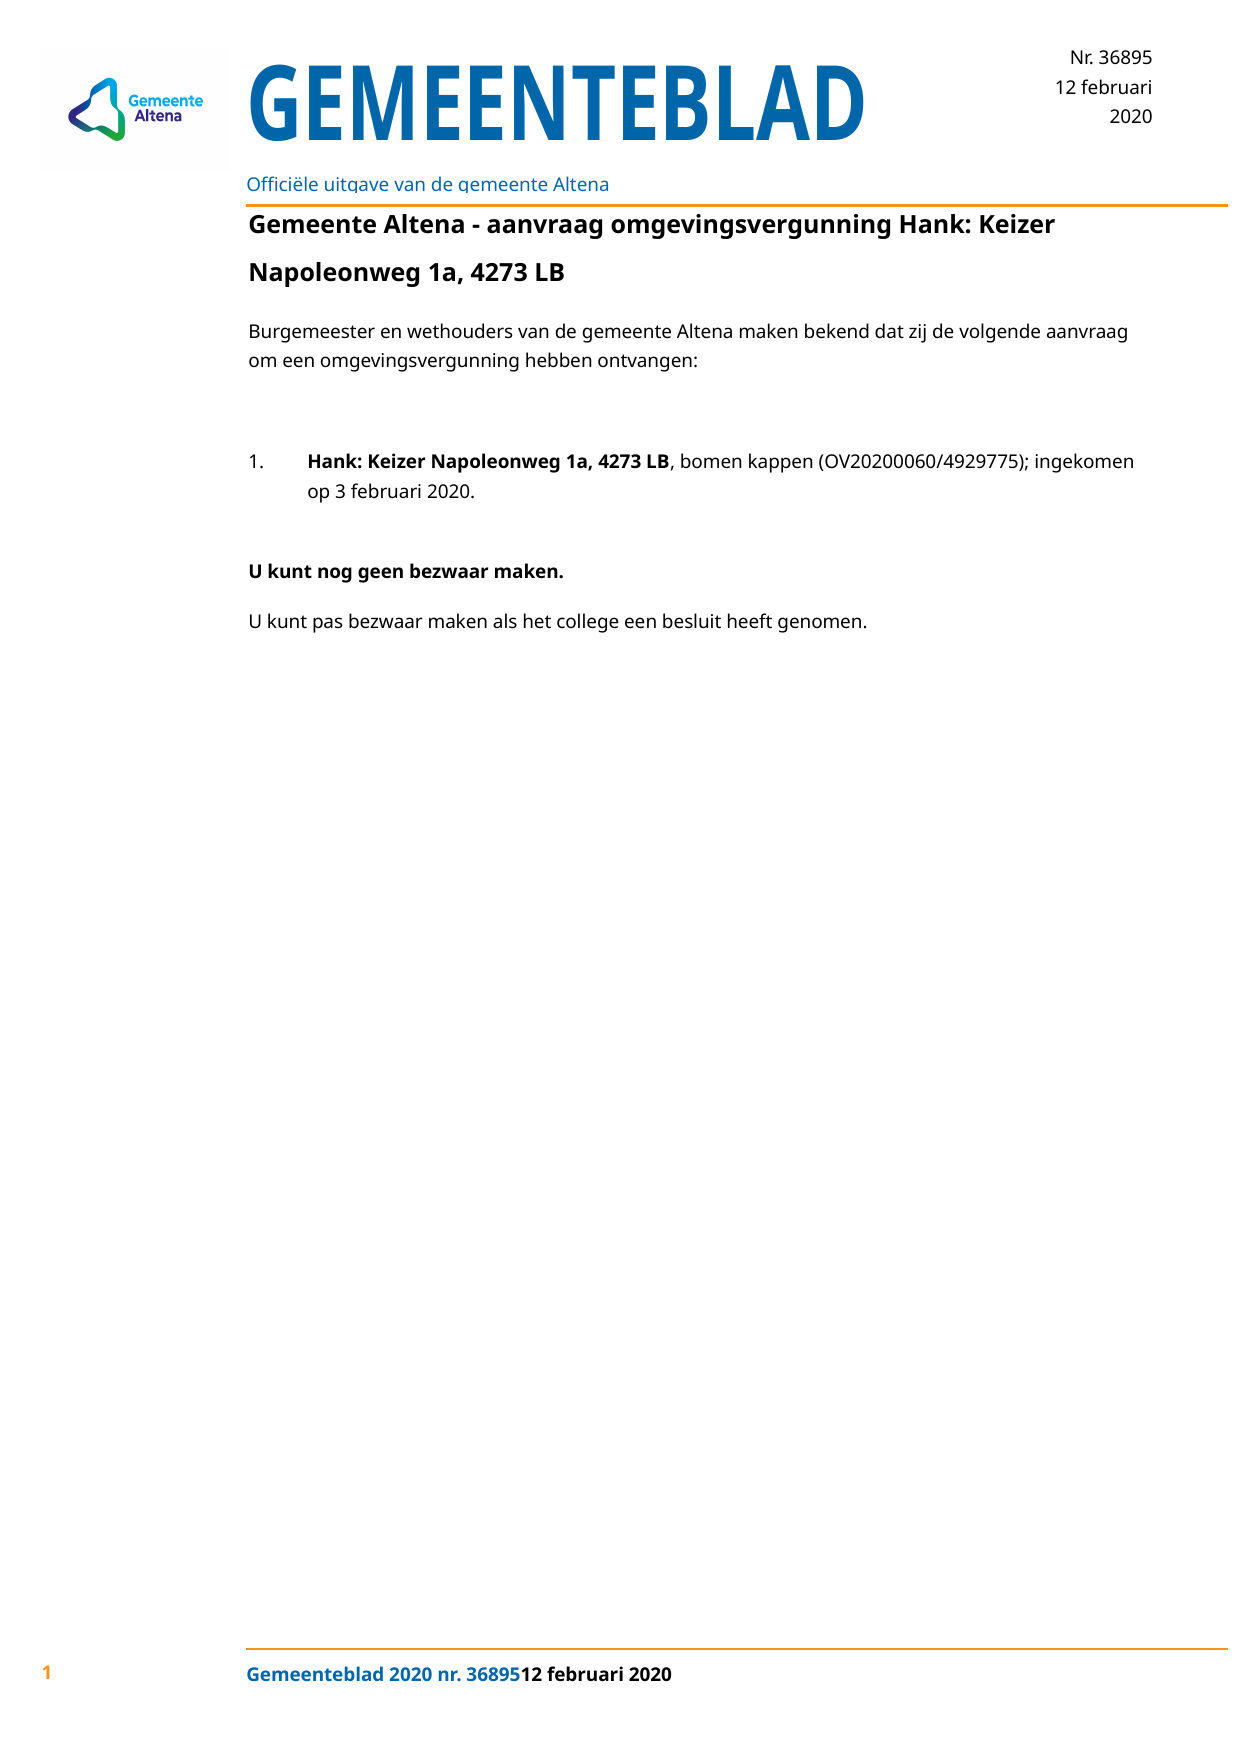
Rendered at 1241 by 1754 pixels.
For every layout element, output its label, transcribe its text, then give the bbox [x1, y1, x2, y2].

picture [41, 47, 231, 172]
text U kunt nog geen bezwaar maken. [248, 558, 1152, 584]
text Gemeente Altena - aanvraag omgevingsvergunning Hank: Keizer Napoleonweg 1a, 4273 LB [248, 207, 1152, 288]
text Burgemeester en wethouders van de gemeente Altena maken bekend dat zij de volgende aanvraag om een omgevingsvergunning hebben ontvangen: [248, 318, 1152, 373]
text U kunt pas bezwaar maken als het college een besluit heeft genomen. [248, 608, 1152, 634]
list Hank: Keizer Napoleonweg 1a, 4273 LB, bomen kappen (OV20200060/4929775); ingekomen op 3 februari 2020. [248, 448, 1152, 504]
